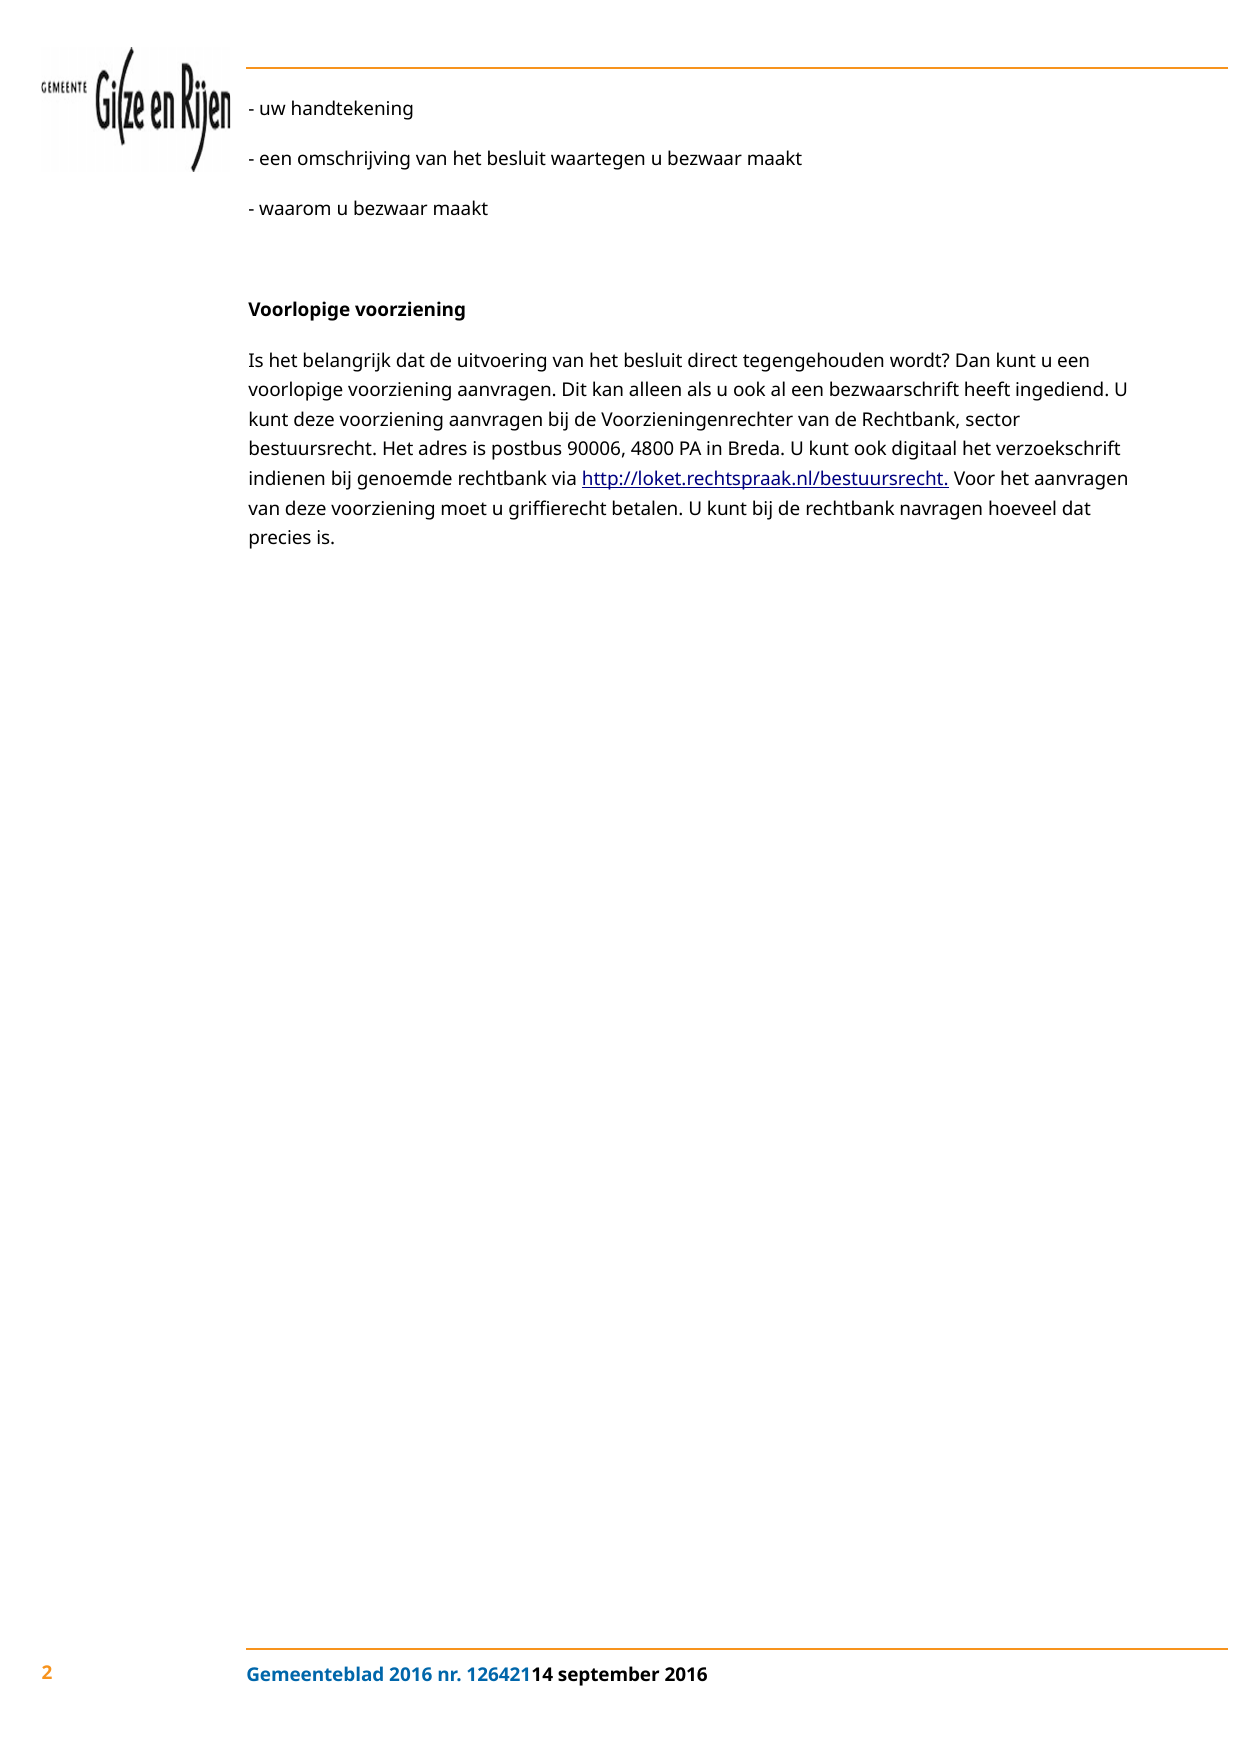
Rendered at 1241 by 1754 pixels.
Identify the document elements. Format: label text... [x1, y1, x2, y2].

text - waarom u bezwaar maakt [248, 196, 1152, 221]
text Voorlopige voorziening [248, 296, 1152, 322]
picture [41, 47, 231, 172]
text - een omschrijving van het besluit waartegen u bezwaar maakt [248, 145, 1152, 171]
text Is het belangrijk dat de uitvoering van het besluit direct tegengehouden wordt? Dan kunt u een voorlopige voorziening aanvragen. Dit kan alleen als u ook al een bezwaarschrift heeft ingediend. U kunt deze voorziening aanvragen bij de Voorzieningenrechter van de Rechtbank, sector bestuursrecht. Het adres is postbus 90006, 4800 PA in Breda. U kunt ook digitaal het verzoekschrift indienen bij genoemde rechtbank via http://loket.rechtspraak.nl/bestuursrecht. Voor het aanvragen van deze voorziening moet u griffierecht betalen. U kunt bij de rechtbank navragen hoeveel dat precies is. [248, 347, 1152, 550]
text - uw handtekening [248, 95, 1152, 121]
